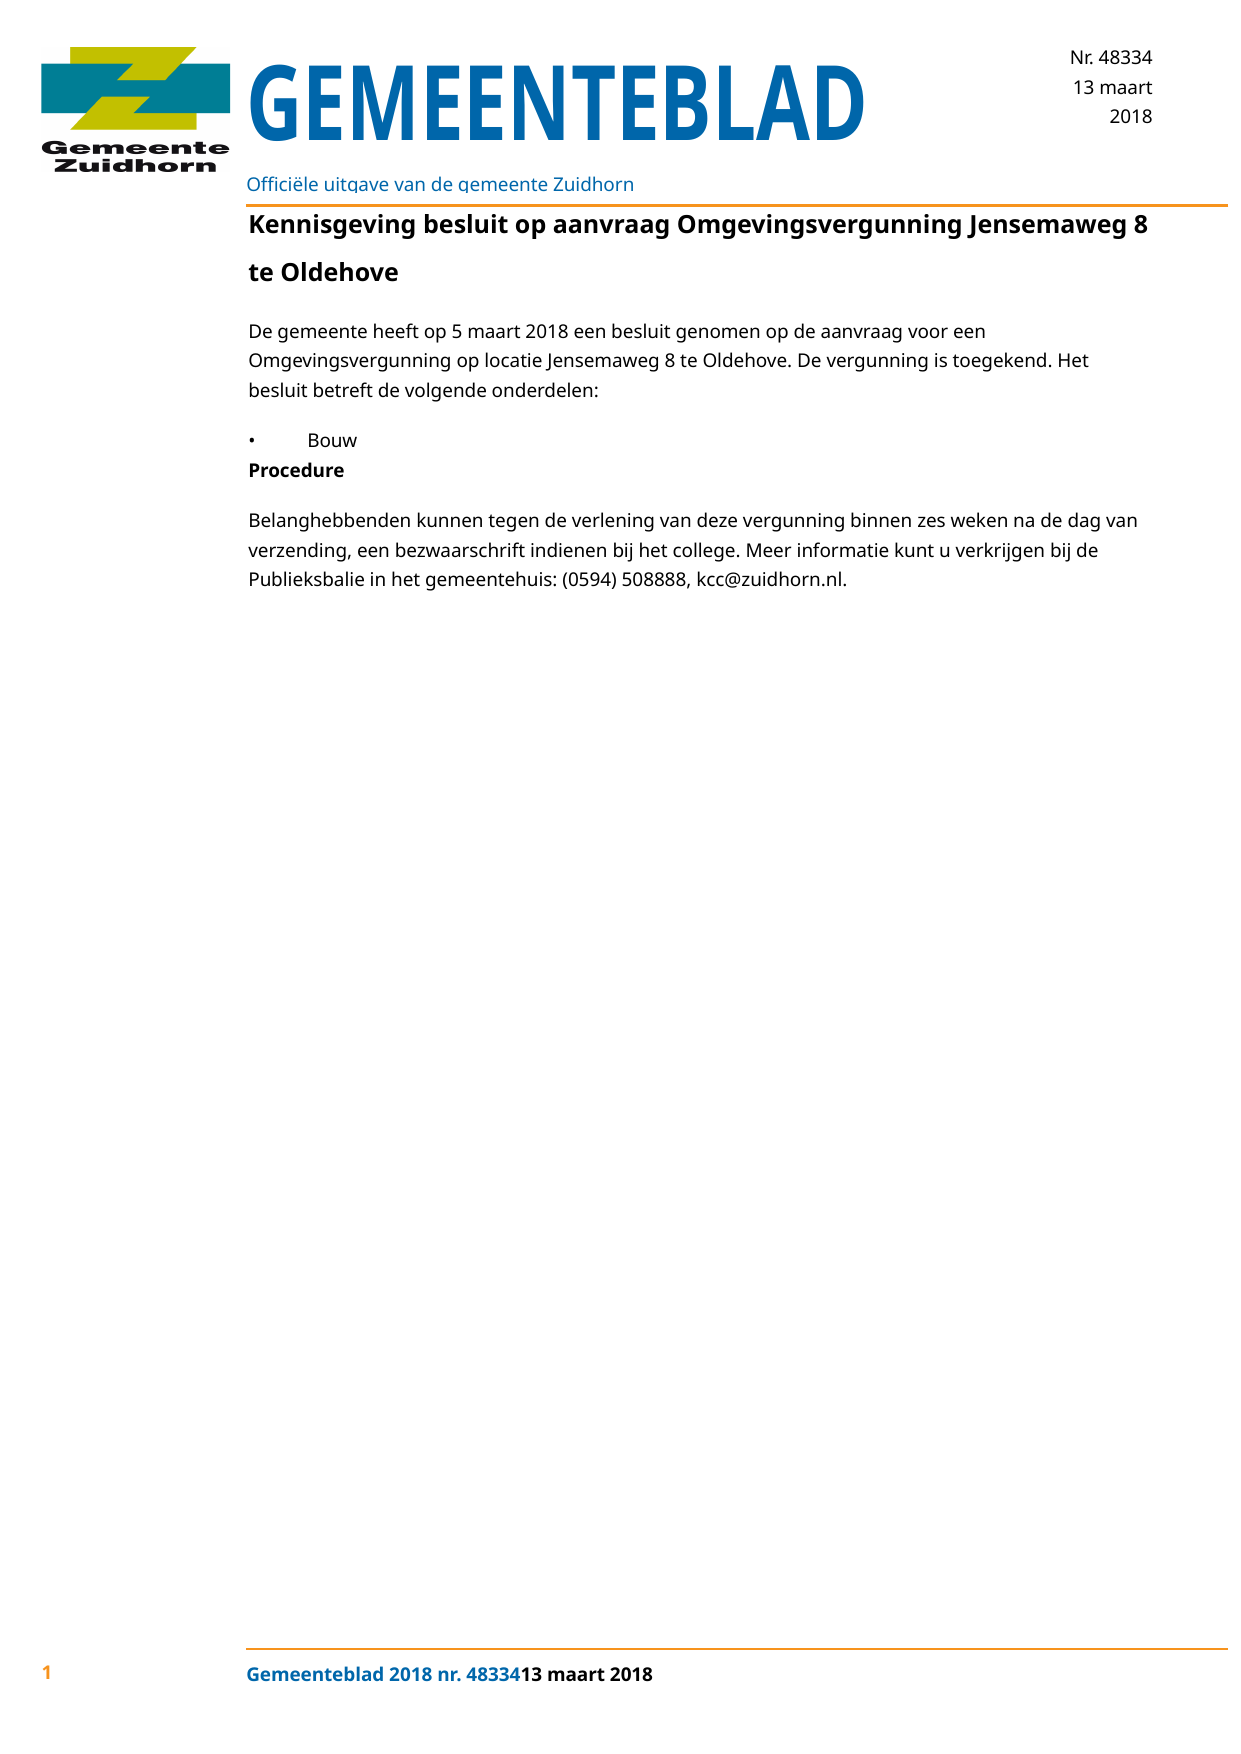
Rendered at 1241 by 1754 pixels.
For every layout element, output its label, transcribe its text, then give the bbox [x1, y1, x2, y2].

text Procedure [248, 457, 1152, 483]
picture [41, 47, 231, 172]
list Bouw [248, 427, 1152, 453]
text Belanghebbenden kunnen tegen de verlening van deze vergunning binnen zes weken na de dag van verzending, een bezwaarschrift indienen bij het college. Meer informatie kunt u verkrijgen bij de Publieksbalie in het gemeentehuis: (0594) 508888, kcc@zuidhorn.nl. [248, 507, 1152, 592]
text Kennisgeving besluit op aanvraag Omgevingsvergunning Jensemaweg 8 te Oldehove [248, 207, 1152, 288]
text De gemeente heeft op 5 maart 2018 een besluit genomen op de aanvraag voor een Omgevingsvergunning op locatie Jensemaweg 8 te Oldehove. De vergunning is toegekend. Het besluit betreft de volgende onderdelen: [248, 318, 1152, 403]
